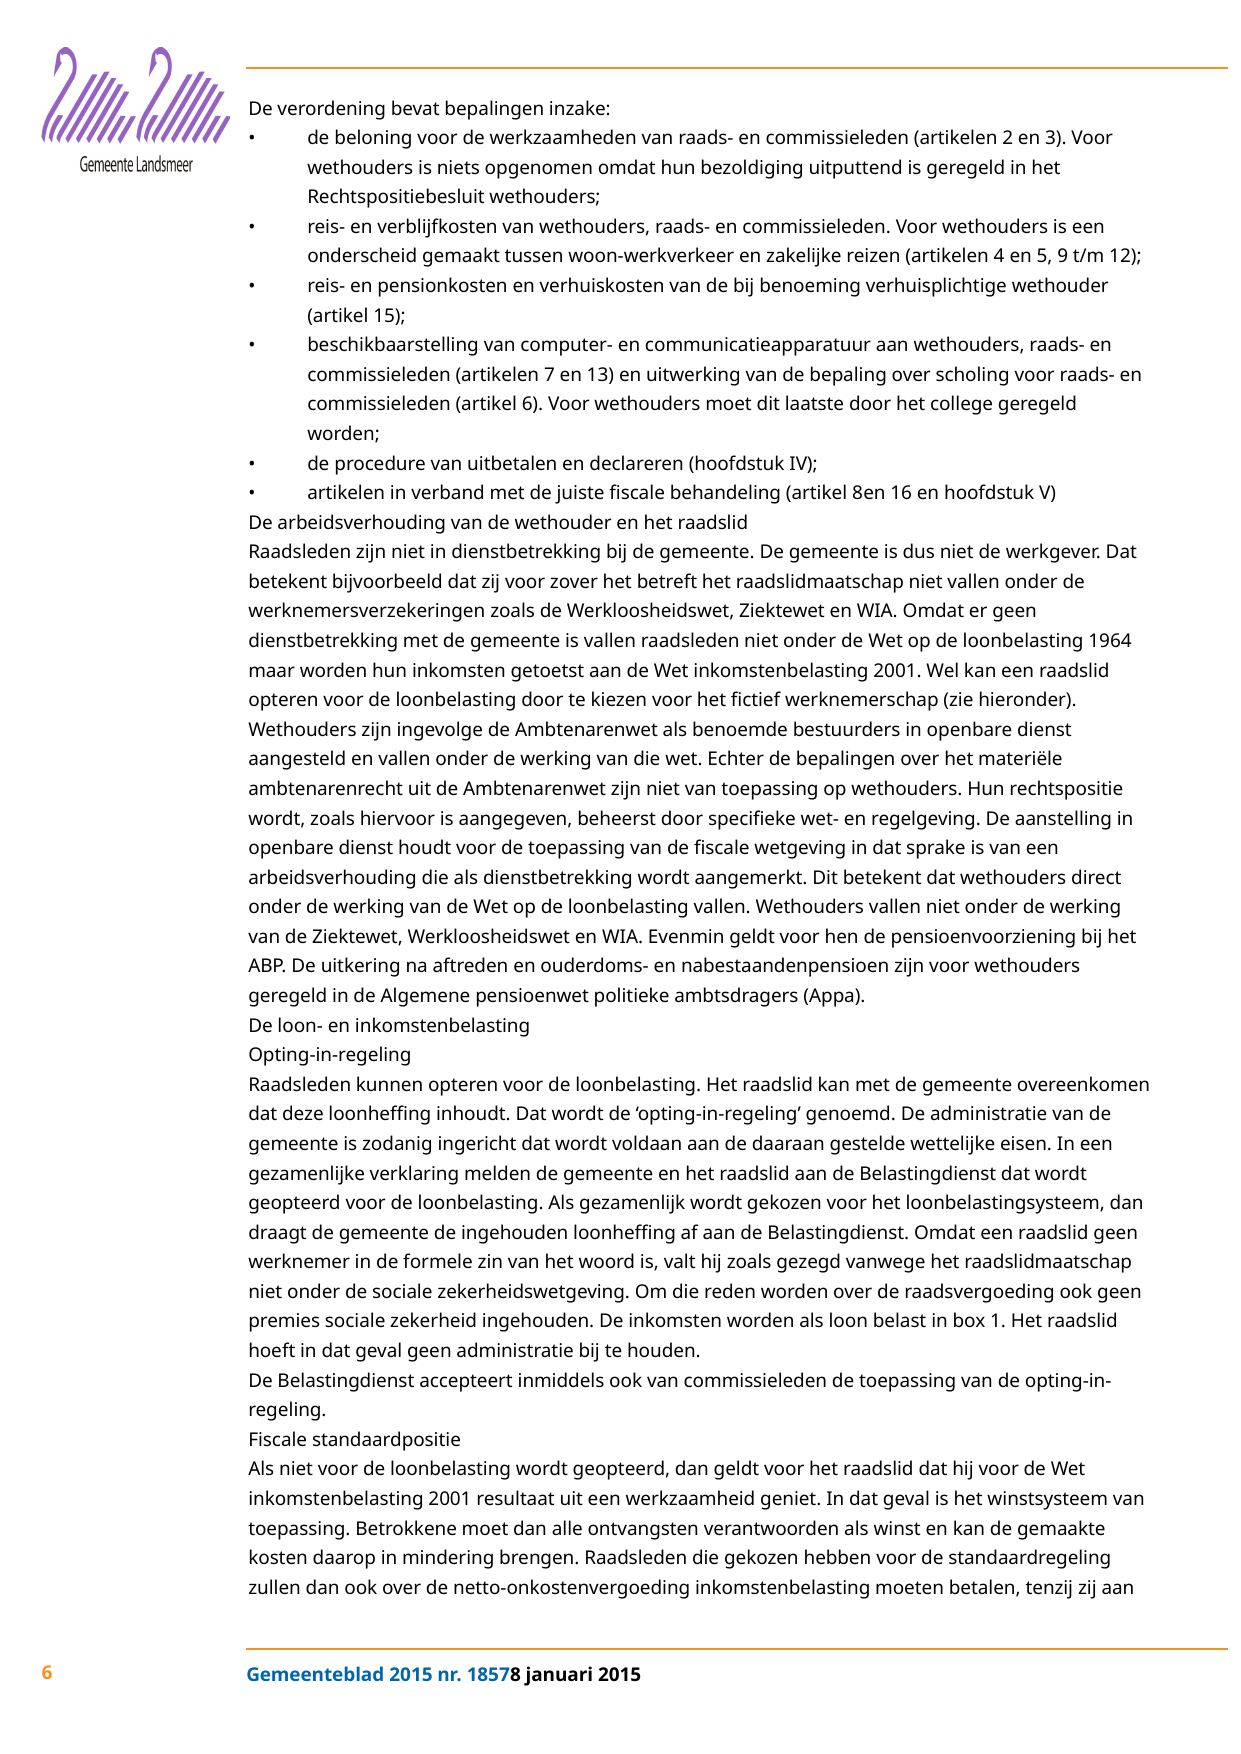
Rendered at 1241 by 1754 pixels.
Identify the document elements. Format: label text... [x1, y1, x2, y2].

text Raadsleden zijn niet in dienstbetrekking bij de gemeente. De gemeente is dus niet de werkgever. Dat betekent bijvoorbeeld dat zij voor zover het betreft het raadslidmaatschap niet vallen onder de werknemersverzekeringen zoals de Werkloosheidswet, Ziektewet en WIA. Omdat er geen dienstbetrekking met de gemeente is vallen raadsleden niet onder de Wet op de loonbelasting 1964 maar worden hun inkomsten getoetst aan de Wet inkomstenbelasting 2001. Wel kan een raadslid opteren voor de loonbelasting door te kiezen voor het fictief werknemerschap (zie hieronder). [248, 538, 1152, 712]
text Fiscale standaardpositie [248, 1426, 1152, 1452]
picture [41, 47, 231, 172]
text De Belastingdienst accepteert inmiddels ook van commissieleden de toepassing van de opting-in-regeling. [248, 1367, 1152, 1422]
list de beloning voor de werkzaamheden van raads- en commissieleden (artikelen 2 en 3). Voor wethouders is niets opgenomen omdat hun bezoldiging uitputtend is geregeld in het Rechtspositiebesluit wethouders; [248, 124, 1152, 209]
list beschikbaarstelling van computer- en communicatieapparatuur aan wethouders, raads- en commissieleden (artikelen 7 en 13) en uitwerking van de bepaling over scholing voor raads- en commissieleden (artikel 6). Voor wethouders moet dit laatste door het college geregeld worden; [248, 331, 1152, 446]
text De verordening bevat bepalingen inzake: [248, 95, 1152, 121]
text Raadsleden kunnen opteren voor de loonbelasting. Het raadslid kan met de gemeente overeenkomen dat deze loonheffing inhoudt. Dat wordt de ‘opting-in-regeling’ genoemd. De administratie van de gemeente is zodanig ingericht dat wordt voldaan aan de daaraan gestelde wettelijke eisen. In een gezamenlijke verklaring melden de gemeente en het raadslid aan de Belastingdienst dat wordt geopteerd voor de loonbelasting. Als gezamenlijk wordt gekozen voor het loonbelastingsysteem, dan draagt de gemeente de ingehouden loonheffing af aan de Belastingdienst. Omdat een raadslid geen werknemer in de formele zin van het woord is, valt hij zoals gezegd vanwege het raadslidmaatschap niet onder de sociale zekerheidswetgeving. Om die reden worden over de raadsvergoeding ook geen premies sociale zekerheid ingehouden. De inkomsten worden als loon belast in box 1. Het raadslid hoeft in dat geval geen administratie bij te houden. [248, 1071, 1152, 1363]
list artikelen in verband met de juiste fiscale behandeling (artikel 8en 16 en hoofdstuk V) [248, 479, 1152, 505]
text Opting-in-regeling [248, 1041, 1152, 1067]
text De arbeidsverhouding van de wethouder en het raadslid [248, 509, 1152, 535]
list de procedure van uitbetalen en declareren (hoofdstuk IV); [248, 450, 1152, 476]
text Als niet voor de loonbelasting wordt geopteerd, dan geldt voor het raadslid dat hij voor de Wet inkomstenbelasting 2001 resultaat uit een werkzaamheid geniet. In dat geval is het winstsysteem van toepassing. Betrokkene moet dan alle ontvangsten verantwoorden als winst en kan de gemaakte kosten daarop in mindering brengen. Raadsleden die gekozen hebben voor de standaardregeling zullen dan ook over de netto-onkostenvergoeding inkomstenbelasting moeten betalen, tenzij zij aan [248, 1456, 1152, 1600]
list reis- en verblijfkosten van wethouders, raads- en commissieleden. Voor wethouders is een onderscheid gemaakt tussen woon-werkverkeer en zakelijke reizen (artikelen 4 en 5, 9 t/m 12); [248, 213, 1152, 268]
list reis- en pensionkosten en verhuiskosten van de bij benoeming verhuisplichtige wethouder (artikel 15); [248, 272, 1152, 328]
text Wethouders zijn ingevolge de Ambtenarenwet als benoemde bestuurders in openbare dienst aangesteld en vallen onder de werking van die wet. Echter de bepalingen over het materiële ambtenarenrecht uit de Ambtenarenwet zijn niet van toepassing op wethouders. Hun rechtspositie wordt, zoals hiervoor is aangegeven, beheerst door specifieke wet- en regelgeving. De aanstelling in openbare dienst houdt voor de toepassing van de fiscale wetgeving in dat sprake is van een arbeidsverhouding die als dienstbetrekking wordt aangemerkt. Dit betekent dat wethouders direct onder de werking van de Wet op de loonbelasting vallen. Wethouders vallen niet onder de werking van de Ziektewet, Werkloosheidswet en WIA. Evenmin geldt voor hen de pensioenvoorziening bij het ABP. De uitkering na aftreden en ouderdoms- en nabestaandenpensioen zijn voor wethouders geregeld in de Algemene pensioenwet politieke ambtsdragers (Appa). [248, 716, 1152, 1008]
text De loon- en inkomstenbelasting [248, 1012, 1152, 1038]
